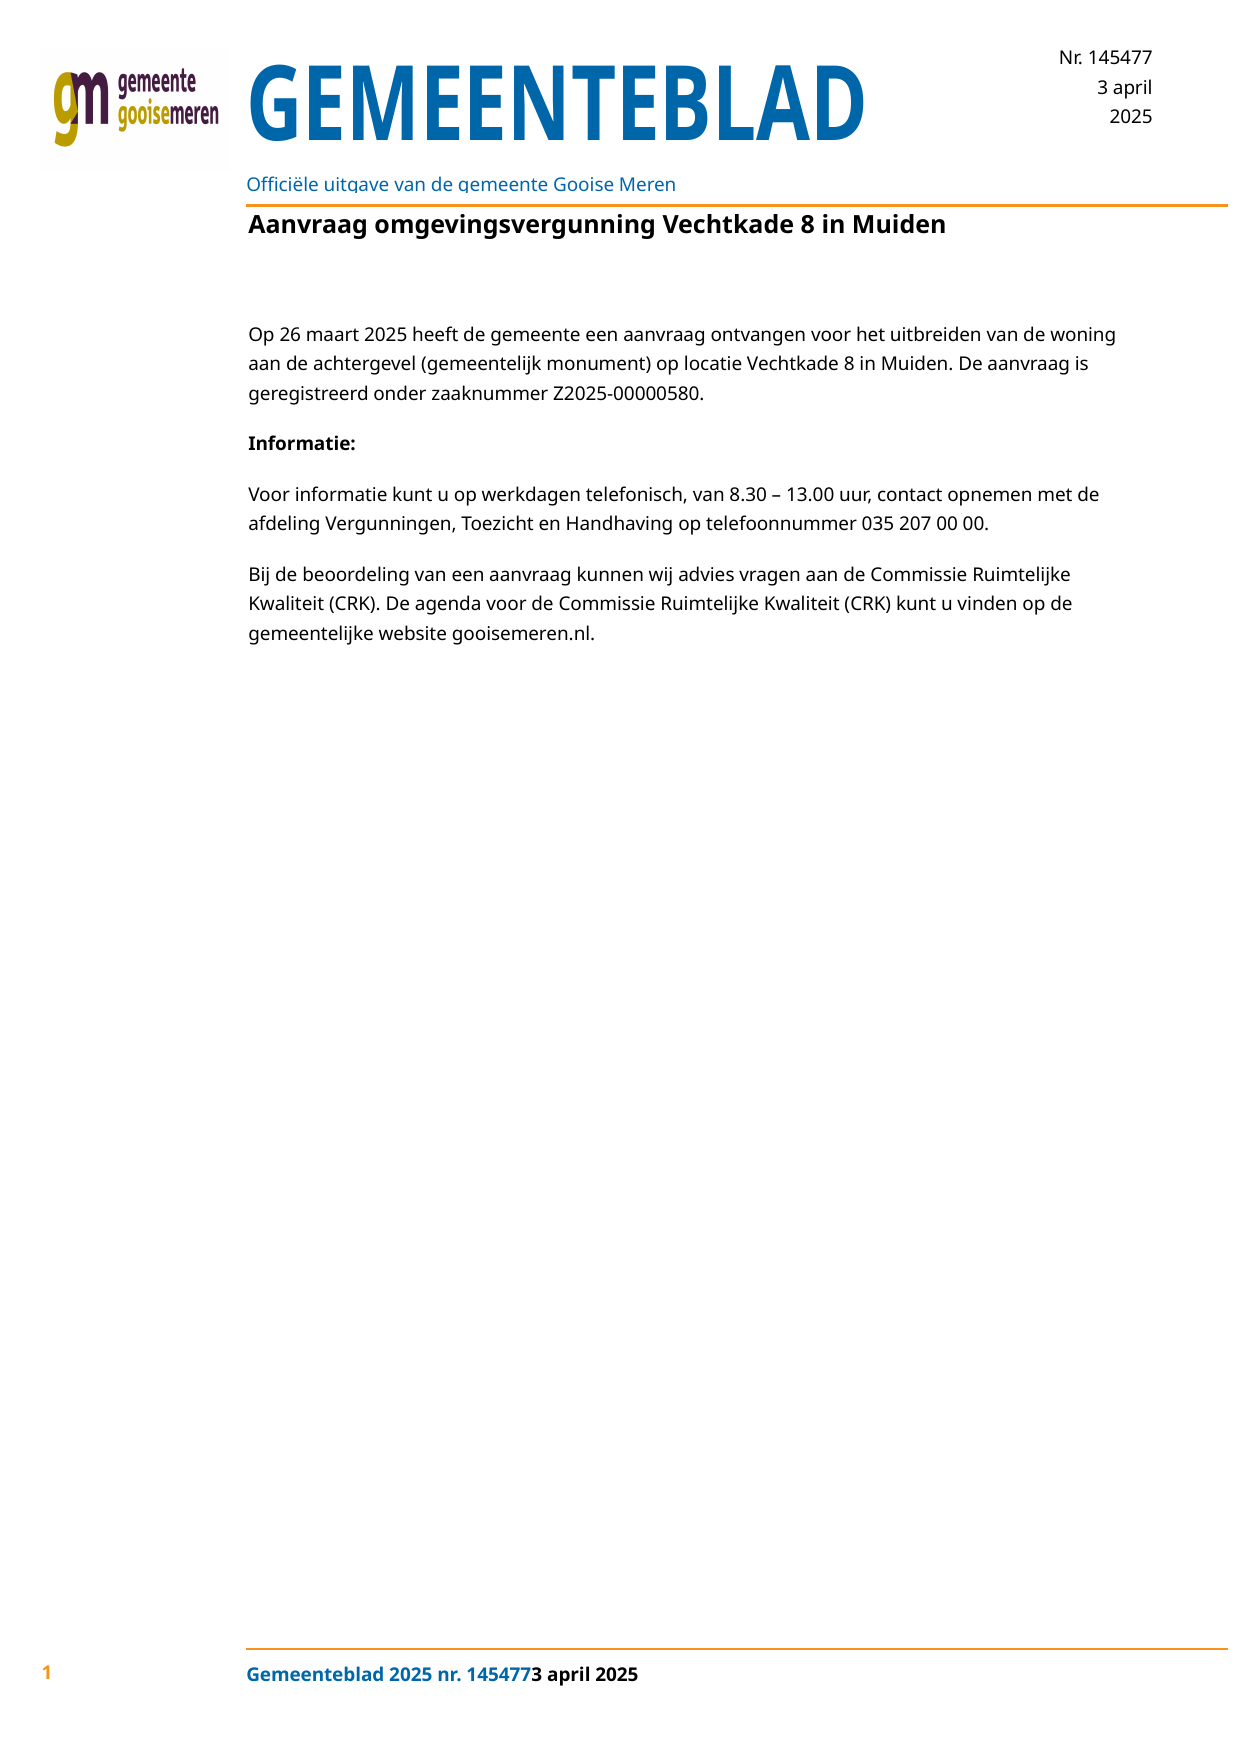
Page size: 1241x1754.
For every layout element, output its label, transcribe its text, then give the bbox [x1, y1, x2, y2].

text Aanvraag omgevingsvergunning Vechtkade 8 in Muiden [248, 207, 1152, 241]
text Op 26 maart 2025 heeft de gemeente een aanvraag ontvangen voor het uitbreiden van de woning aan de achtergevel (gemeentelijk monument) op locatie Vechtkade 8 in Muiden. De aanvraag is geregistreerd onder zaaknummer Z2025-00000580. [248, 321, 1152, 406]
text Voor informatie kunt u op werkdagen telefonisch, van 8.30 – 13.00 uur, contact opnemen met de afdeling Vergunningen, Toezicht en Handhaving op telefoonnummer 035 207 00 00. [248, 481, 1152, 536]
text Bij de beoordeling van een aanvraag kunnen wij advies vragen aan de Commissie Ruimtelijke Kwaliteit (CRK). De agenda voor de Commissie Ruimtelijke Kwaliteit (CRK) kunt u vinden op de gemeentelijke website gooisemeren.nl. [248, 561, 1152, 646]
text Informatie: [248, 430, 1152, 456]
picture [41, 47, 231, 172]
